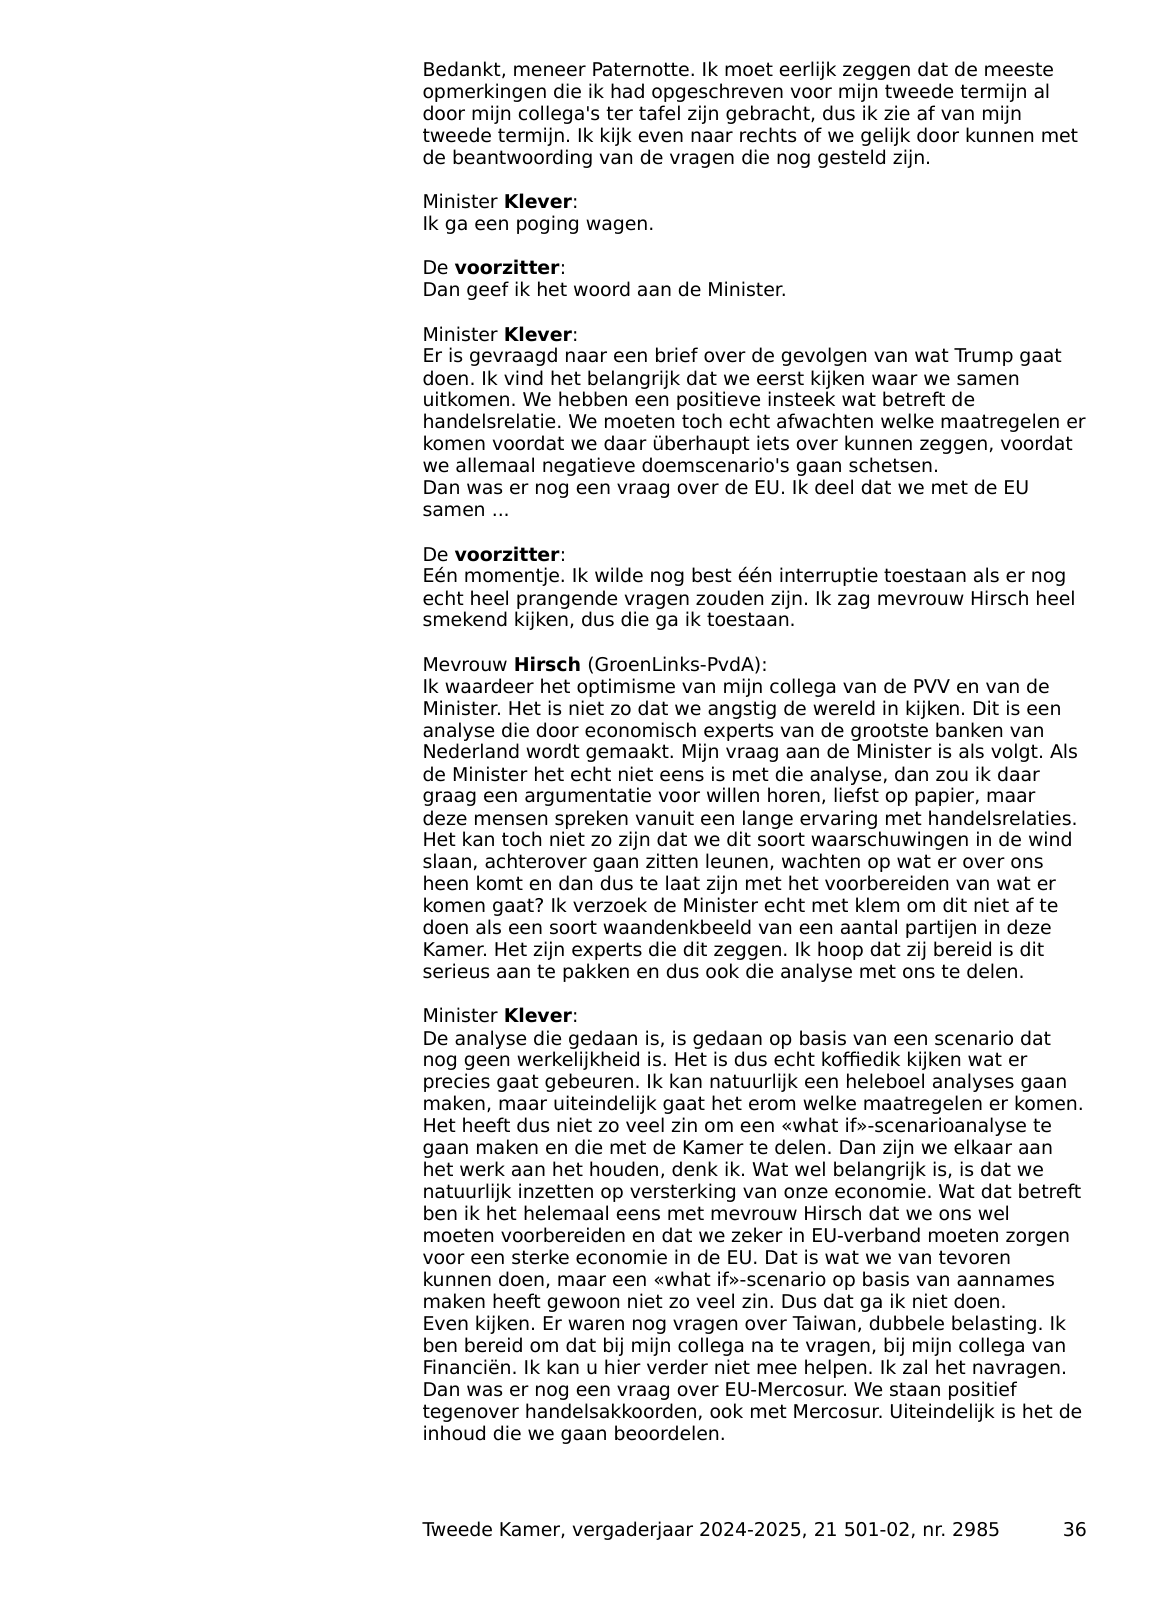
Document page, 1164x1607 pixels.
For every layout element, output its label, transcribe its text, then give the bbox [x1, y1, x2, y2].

text Even kijken. Er waren nog vragen over Taiwan, dubbele belasting. Ik ben bereid om dat bij mijn collega na te vragen, bij mijn collega van Financiën. Ik kan u hier verder niet mee helpen. Ik zal het navragen. [422, 1313, 1087, 1379]
text Minister Klever: [422, 1005, 1087, 1027]
text Eén momentje. Ik wilde nog best één interruptie toestaan als er nog echt heel prangende vragen zouden zijn. Ik zag mevrouw Hirsch heel smekend kijken, dus die ga ik toestaan. [422, 565, 1087, 631]
text De voorzitter: [422, 543, 1087, 565]
text Er is gevraagd naar een brief over de gevolgen van wat Trump gaat doen. Ik vind het belangrijk dat we eerst kijken waar we samen uitkomen. We hebben een positieve insteek wat betreft de handelsrelatie. We moeten toch echt afwachten welke maatregelen er komen voordat we daar überhaupt iets over kunnen zeggen, voordat we allemaal negatieve doemscenario's gaan schetsen. [422, 345, 1087, 477]
text Ik ga een poging wagen. [422, 213, 1087, 235]
text Dan was er nog een vraag over de EU. Ik deel dat we met de EU samen ... [422, 477, 1087, 521]
text Dan was er nog een vraag over EU-Mercosur. We staan positief tegenover handelsakkoorden, ook met Mercosur. Uiteindelijk is het de inhoud die we gaan beoordelen. [422, 1379, 1087, 1445]
text Mevrouw Hirsch (GroenLinks-PvdA): [422, 653, 1087, 676]
text De voorzitter: [422, 257, 1087, 279]
text Minister Klever: [422, 323, 1087, 345]
text Ik waardeer het optimisme van mijn collega van de PVV en van de Minister. Het is niet zo dat we angstig de wereld in kijken. Dit is een analyse die door economisch experts van de grootste banken van Nederland wordt gemaakt. Mijn vraag aan de Minister is als volgt. Als de Minister het echt niet eens is met die analyse, dan zou ik daar graag een argumentatie voor willen horen, liefst op papier, maar deze mensen spreken vanuit een lange ervaring met handelsrelaties. Het kan toch niet zo zijn dat we dit soort waarschuwingen in de wind slaan, achterover gaan zitten leunen, wachten op wat er over ons heen komt en dan dus te laat zijn met het voorbereiden van wat er komen gaat? Ik verzoek de Minister echt met klem om dit niet af te doen als een soort waandenkbeeld van een aantal partijen in deze Kamer. Het zijn experts die dit zeggen. Ik hoop dat zij bereid is dit serieus aan te pakken en dus ook die analyse met ons te delen. [422, 676, 1087, 983]
text Bedankt, meneer Paternotte. Ik moet eerlijk zeggen dat de meeste opmerkingen die ik had opgeschreven voor mijn tweede termijn al door mijn collega's ter tafel zijn gebracht, dus ik zie af van mijn tweede termijn. Ik kijk even naar rechts of we gelijk door kunnen met de beantwoording van de vragen die nog gesteld zijn. [422, 59, 1087, 169]
text Minister Klever: [422, 191, 1087, 213]
text De analyse die gedaan is, is gedaan op basis van een scenario dat nog geen werkelijkheid is. Het is dus echt koffiedik kijken wat er precies gaat gebeuren. Ik kan natuurlijk een heleboel analyses gaan maken, maar uiteindelijk gaat het erom welke maatregelen er komen. Het heeft dus niet zo veel zin om een «what if»-scenarioanalyse te gaan maken en die met de Kamer te delen. Dan zijn we elkaar aan het werk aan het houden, denk ik. Wat wel belangrijk is, is dat we natuurlijk inzetten op versterking van onze economie. Wat dat betreft ben ik het helemaal eens met mevrouw Hirsch dat we ons wel moeten voorbereiden en dat we zeker in EU-verband moeten zorgen voor een sterke economie in de EU. Dat is wat we van tevoren kunnen doen, maar een «what if»-scenario op basis van aannames maken heeft gewoon niet zo veel zin. Dus dat ga ik niet doen. [422, 1027, 1087, 1313]
text Dan geef ik het woord aan de Minister. [422, 279, 1087, 301]
